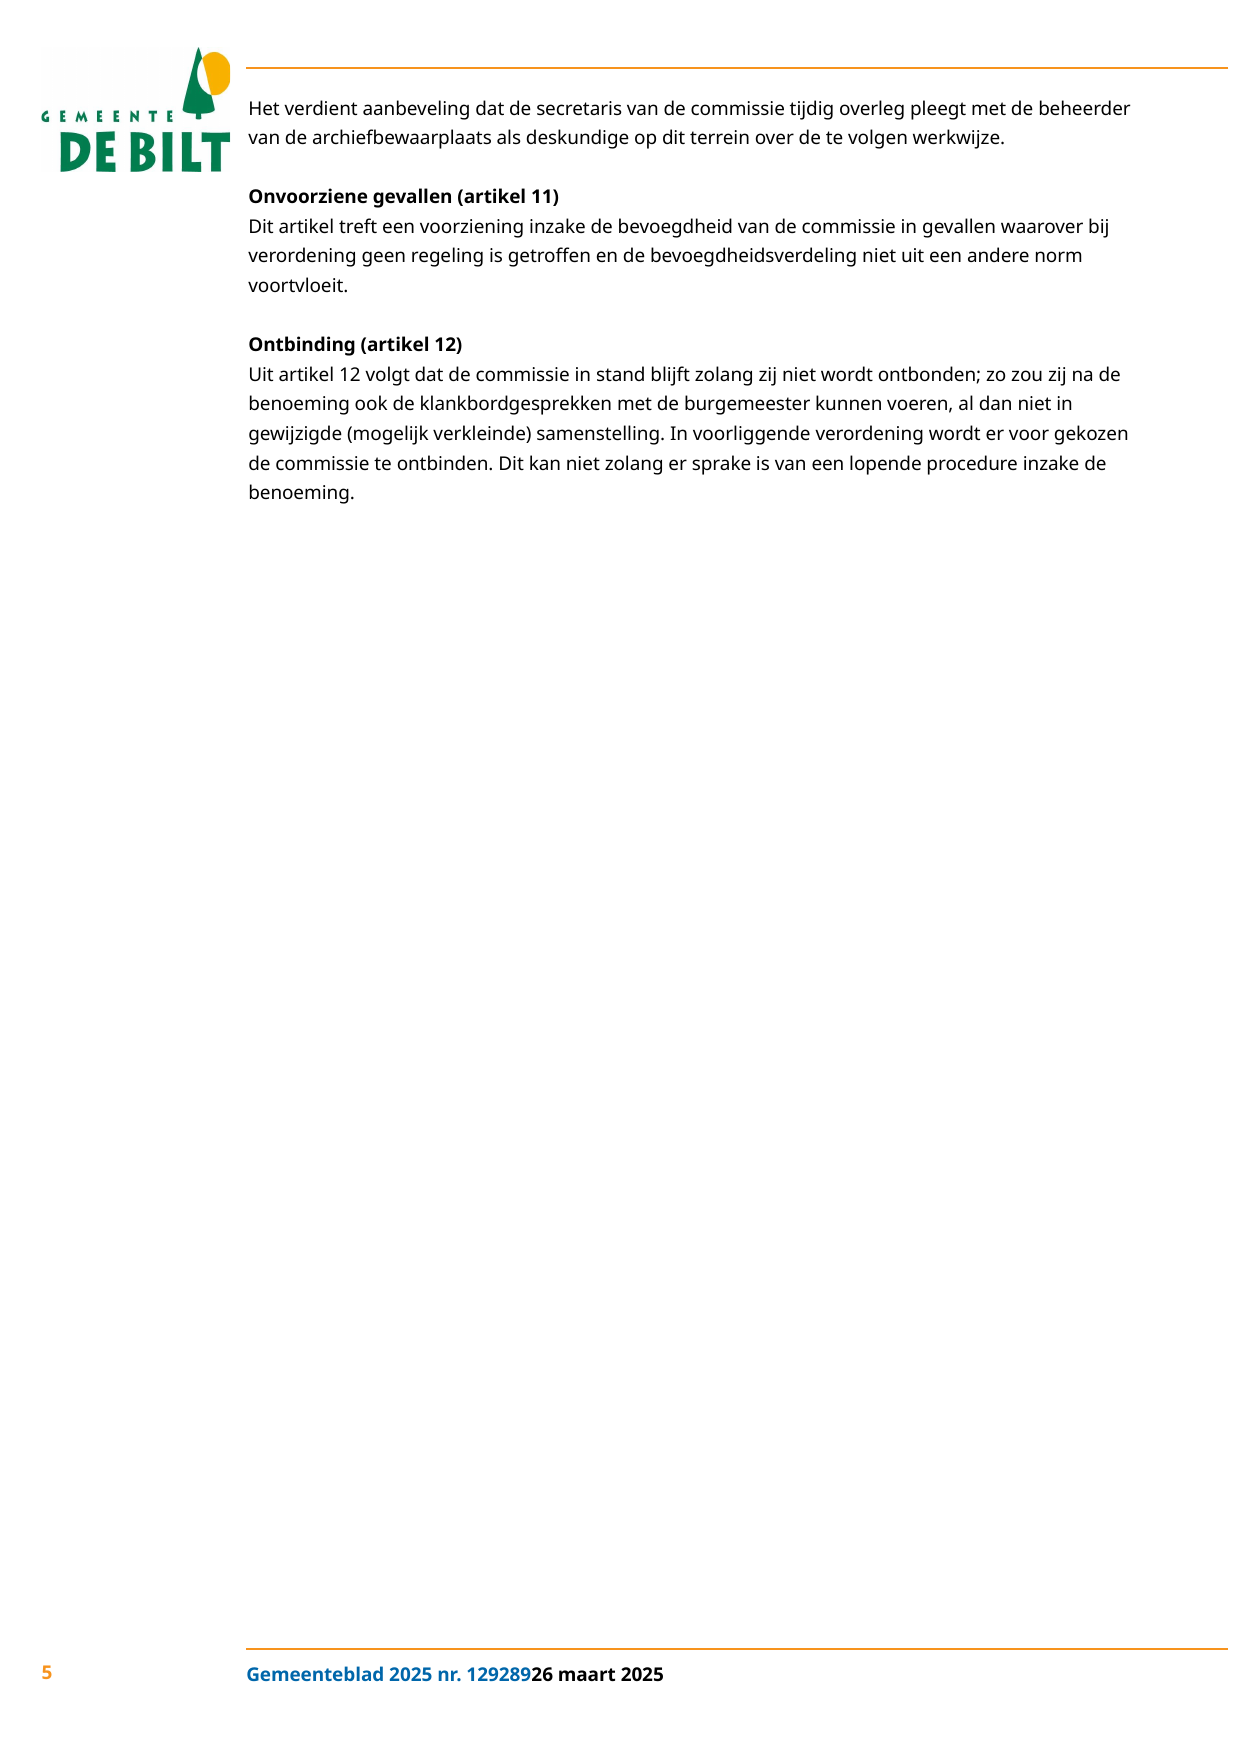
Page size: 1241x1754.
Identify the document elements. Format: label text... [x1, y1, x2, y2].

text Onvoorziene gevallen (artikel 11) [248, 183, 1152, 209]
picture [41, 47, 231, 172]
text Dit artikel treft een voorziening inzake de bevoegdheid van de commissie in gevallen waarover bij verordening geen regeling is getroffen en de bevoegdheidsverdeling niet uit een andere norm voortvloeit. [248, 213, 1152, 298]
text Uit artikel 12 volgt dat de commissie in stand blijft zolang zij niet wordt ontbonden; zo zou zij na de benoeming ook de klankbordgesprekken met de burgemeester kunnen voeren, al dan niet in gewijzigde (mogelijk verkleinde) samenstelling. In voorliggende verordening wordt er voor gekozen de commissie te ontbinden. Dit kan niet zolang er sprake is van een lopende procedure inzake de benoeming. [248, 361, 1152, 505]
text Het verdient aanbeveling dat de secretaris van de commissie tijdig overleg pleegt met de beheerder van de archiefbewaarplaats als deskundige op dit terrein over de te volgen werkwijze. [248, 95, 1152, 150]
text Ontbinding (artikel 12) [248, 331, 1152, 357]
